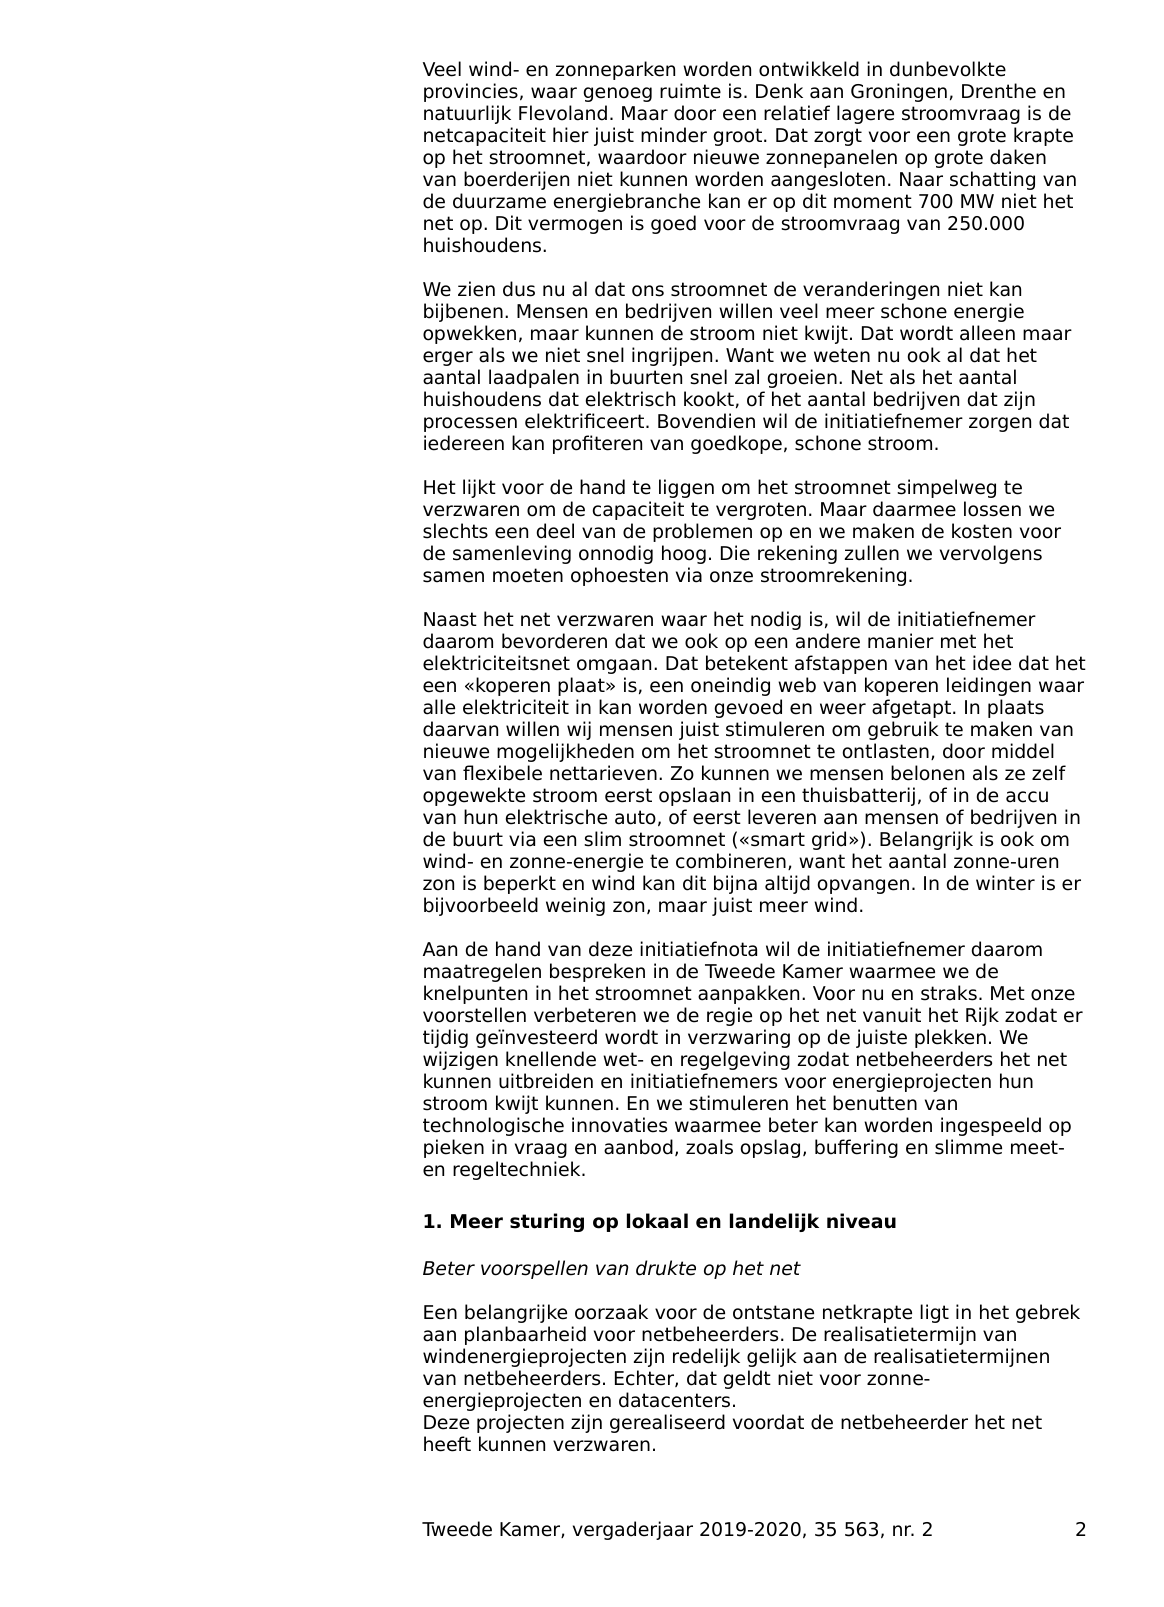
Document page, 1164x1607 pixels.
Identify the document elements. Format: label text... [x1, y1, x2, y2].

text Veel wind- en zonneparken worden ontwikkeld in dunbevolkte provincies, waar genoeg ruimte is. Denk aan Groningen, Drenthe en natuurlijk Flevoland. Maar door een relatief lagere stroomvraag is de netcapaciteit hier juist minder groot. Dat zorgt voor een grote krapte op het stroomnet, waardoor nieuwe zonnepanelen op grote daken van boerderijen niet kunnen worden aangesloten. Naar schatting van de duurzame energiebranche kan er op dit moment 700 MW niet het net op. Dit vermogen is goed voor de stroomvraag van 250.000 huishoudens. [422, 59, 1087, 257]
text Aan de hand van deze initiatiefnota wil de initiatiefnemer daarom maatregelen bespreken in de Tweede Kamer waarmee we de knelpunten in het stroomnet aanpakken. Voor nu en straks. Met onze voorstellen verbeteren we de regie op het net vanuit het Rijk zodat er tijdig geïnvesteerd wordt in verzwaring op de juiste plekken. We wijzigen knellende wet- en regelgeving zodat netbeheerders het net kunnen uitbreiden en initiatiefnemers voor energieprojecten hun stroom kwijt kunnen. En we stimuleren het benutten van technologische innovaties waarmee beter kan worden ingespeeld op pieken in vraag en aanbod, zoals opslag, buffering en slimme meet- en regeltechniek. [422, 939, 1087, 1181]
subtitle Beter voorspellen van drukte op het net [422, 1258, 1087, 1280]
text Een belangrijke oorzaak voor de ontstane netkrapte ligt in het gebrek aan planbaarheid voor netbeheerders. De realisatietermijn van windenergieprojecten zijn redelijk gelijk aan de realisatietermijnen van netbeheerders. Echter, dat geldt niet voor zonne-energieprojecten en datacenters. [422, 1302, 1087, 1412]
text Het lijkt voor de hand te liggen om het stroomnet simpelweg te verzwaren om de capaciteit te vergroten. Maar daarmee lossen we slechts een deel van de problemen op en we maken de kosten voor de samenleving onnodig hoog. Die rekening zullen we vervolgens samen moeten ophoesten via onze stroomrekening. [422, 477, 1087, 587]
text We zien dus nu al dat ons stroomnet de veranderingen niet kan bijbenen. Mensen en bedrijven willen veel meer schone energie opwekken, maar kunnen de stroom niet kwijt. Dat wordt alleen maar erger als we niet snel ingrijpen. Want we weten nu ook al dat het aantal laadpalen in buurten snel zal groeien. Net als het aantal huishoudens dat elektrisch kookt, of het aantal bedrijven dat zijn processen elektrificeert. Bovendien wil de initiatiefnemer zorgen dat iedereen kan profiteren van goedkope, schone stroom. [422, 279, 1087, 455]
text Deze projecten zijn gerealiseerd voordat de netbeheerder het net heeft kunnen verzwaren. [422, 1412, 1087, 1456]
text Naast het net verzwaren waar het nodig is, wil de initiatiefnemer daarom bevorderen dat we ook op een andere manier met het elektriciteitsnet omgaan. Dat betekent afstappen van het idee dat het een «koperen plaat» is, een oneindig web van koperen leidingen waar alle elektriciteit in kan worden gevoed en weer afgetapt. In plaats daarvan willen wij mensen juist stimuleren om gebruik te maken van nieuwe mogelijkheden om het stroomnet te ontlasten, door middel van flexibele nettarieven. Zo kunnen we mensen belonen als ze zelf opgewekte stroom eerst opslaan in een thuisbatterij, of in de accu van hun elektrische auto, of eerst leveren aan mensen of bedrijven in de buurt via een slim stroomnet («smart grid»). Belangrijk is ook om wind- en zonne-energie te combineren, want het aantal zonne-uren zon is beperkt en wind kan dit bijna altijd opvangen. In de winter is er bijvoorbeeld weinig zon, maar juist meer wind. [422, 609, 1087, 917]
subtitle 1. Meer sturing op lokaal en landelijk niveau [422, 1211, 1087, 1233]
